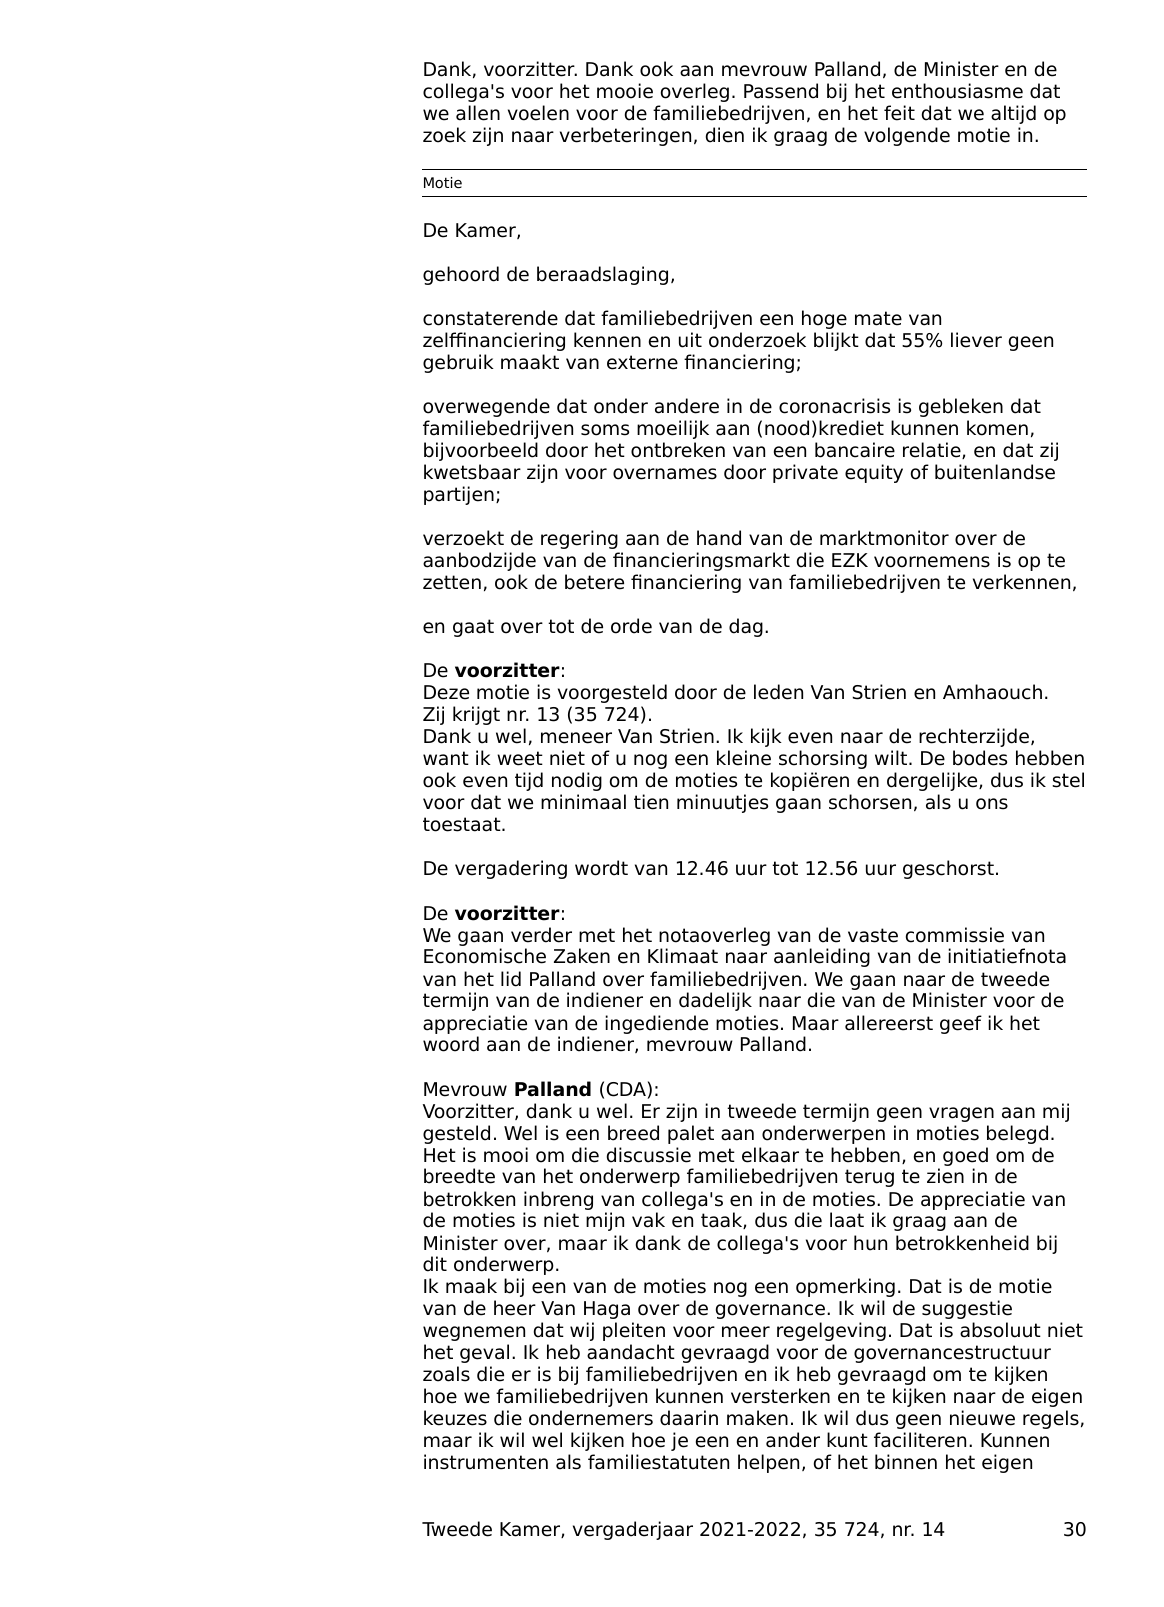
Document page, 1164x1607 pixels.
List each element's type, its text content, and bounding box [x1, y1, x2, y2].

text Dank u wel, meneer Van Strien. Ik kijk even naar de rechterzijde, want ik weet niet of u nog een kleine schorsing wilt. De bodes hebben ook even tijd nodig om de moties te kopiëren en dergelijke, dus ik stel voor dat we minimaal tien minuutjes gaan schorsen, als u ons toestaat. [422, 726, 1087, 836]
text en gaat over tot de orde van de dag. [422, 616, 1087, 638]
text Mevrouw Palland (CDA): [422, 1078, 1087, 1101]
text verzoekt de regering aan de hand van de marktmonitor over de aanbodzijde van de financieringsmarkt die EZK voornemens is op te zetten, ook de betere financiering van familiebedrijven te verkennen, [422, 528, 1087, 594]
text constaterende dat familiebedrijven een hoge mate van zelffinanciering kennen en uit onderzoek blijkt dat 55% liever geen gebruik maakt van externe financiering; [422, 308, 1087, 374]
text overwegende dat onder andere in de coronacrisis is gebleken dat familiebedrijven soms moeilijk aan (nood)krediet kunnen komen, bijvoorbeeld door het ontbreken van een bancaire relatie, en dat zij kwetsbaar zijn voor overnames door private equity of buitenlandse partijen; [422, 396, 1087, 506]
text Ik maak bij een van de moties nog een opmerking. Dat is de motie van de heer Van Haga over de governance. Ik wil de suggestie wegnemen dat wij pleiten voor meer regelgeving. Dat is absoluut niet het geval. Ik heb aandacht gevraagd voor de governancestructuur zoals die er is bij familiebedrijven en ik heb gevraagd om te kijken hoe we familiebedrijven kunnen versterken en te kijken naar de eigen keuzes die ondernemers daarin maken. Ik wil dus geen nieuwe regels, maar ik wil wel kijken hoe je een en ander kunt faciliteren. Kunnen instrumenten als familiestatuten helpen, of het binnen het eigen [422, 1276, 1087, 1474]
text De vergadering wordt van 12.46 uur tot 12.56 uur geschorst. [422, 858, 1087, 880]
text gehoord de beraadslaging, [422, 264, 1087, 286]
text De voorzitter: [422, 660, 1087, 682]
text Zij krijgt nr. 13 (35 724). [422, 704, 1087, 726]
text Voorzitter, dank u wel. Er zijn in tweede termijn geen vragen aan mij gesteld. Wel is een breed palet aan onderwerpen in moties belegd. Het is mooi om die discussie met elkaar te hebben, en goed om de breedte van het onderwerp familiebedrijven terug te zien in de betrokken inbreng van collega's en in de moties. De appreciatie van de moties is niet mijn vak en taak, dus die laat ik graag aan de Minister over, maar ik dank de collega's voor hun betrokkenheid bij dit onderwerp. [422, 1101, 1087, 1276]
text Deze motie is voorgesteld door de leden Van Strien en Amhaouch. [422, 682, 1087, 704]
text We gaan verder met het notaoverleg van de vaste commissie van Economische Zaken en Klimaat naar aanleiding van de initiatiefnota van het lid Palland over familiebedrijven. We gaan naar de tweede termijn van de indiener en dadelijk naar die van de Minister voor de appreciatie van de ingediende moties. Maar allereerst geef ik het woord aan de indiener, mevrouw Palland. [422, 924, 1087, 1056]
text Dank, voorzitter. Dank ook aan mevrouw Palland, de Minister en de collega's voor het mooie overleg. Passend bij het enthousiasme dat we allen voelen voor de familiebedrijven, en het feit dat we altijd op zoek zijn naar verbeteringen, dien ik graag de volgende motie in. [422, 59, 1087, 147]
text De voorzitter: [422, 902, 1087, 924]
text De Kamer, [422, 219, 1087, 241]
table_header Motie [422, 170, 1087, 196]
